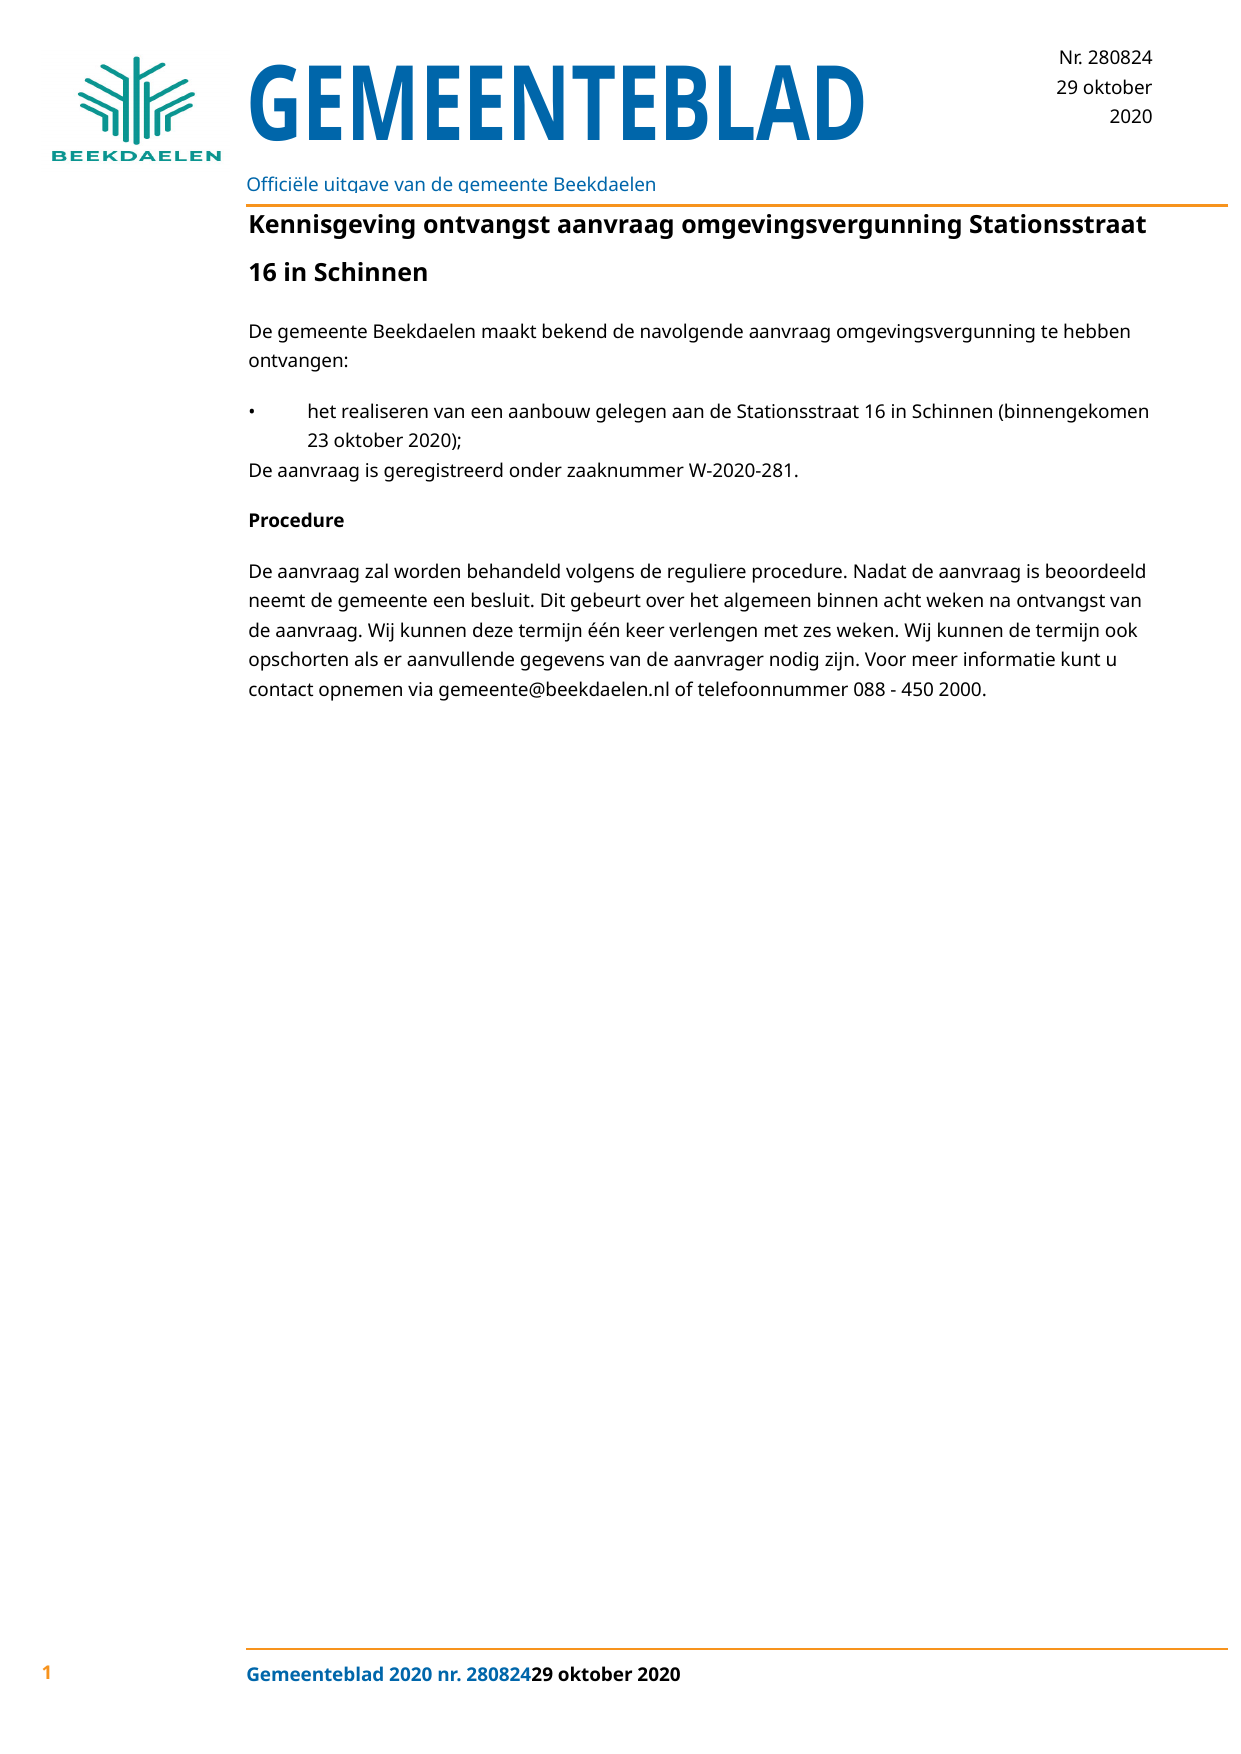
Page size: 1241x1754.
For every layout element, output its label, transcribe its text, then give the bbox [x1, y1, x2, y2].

text De aanvraag is geregistreerd onder zaaknummer W-2020-281. [248, 457, 1152, 483]
list het realiseren van een aanbouw gelegen aan de Stationsstraat 16 in Schinnen (binnengekomen 23 oktober 2020); [248, 398, 1152, 453]
text De aanvraag zal worden behandeld volgens de reguliere procedure. Nadat de aanvraag is beoordeeld neemt de gemeente een besluit. Dit gebeurt over het algemeen binnen acht weken na ontvangst van de aanvraag. Wij kunnen deze termijn één keer verlengen met zes weken. Wij kunnen de termijn ook opschorten als er aanvullende gegevens van de aanvrager nodig zijn. Voor meer informatie kunt u contact opnemen via gemeente@beekdaelen.nl of telefoonnummer 088 - 450 2000. [248, 558, 1152, 702]
picture [41, 47, 231, 172]
text De gemeente Beekdaelen maakt bekend de navolgende aanvraag omgevingsvergunning te hebben ontvangen: [248, 318, 1152, 373]
text Procedure [248, 507, 1152, 533]
text Kennisgeving ontvangst aanvraag omgevingsvergunning Stationsstraat 16 in Schinnen [248, 207, 1152, 288]
